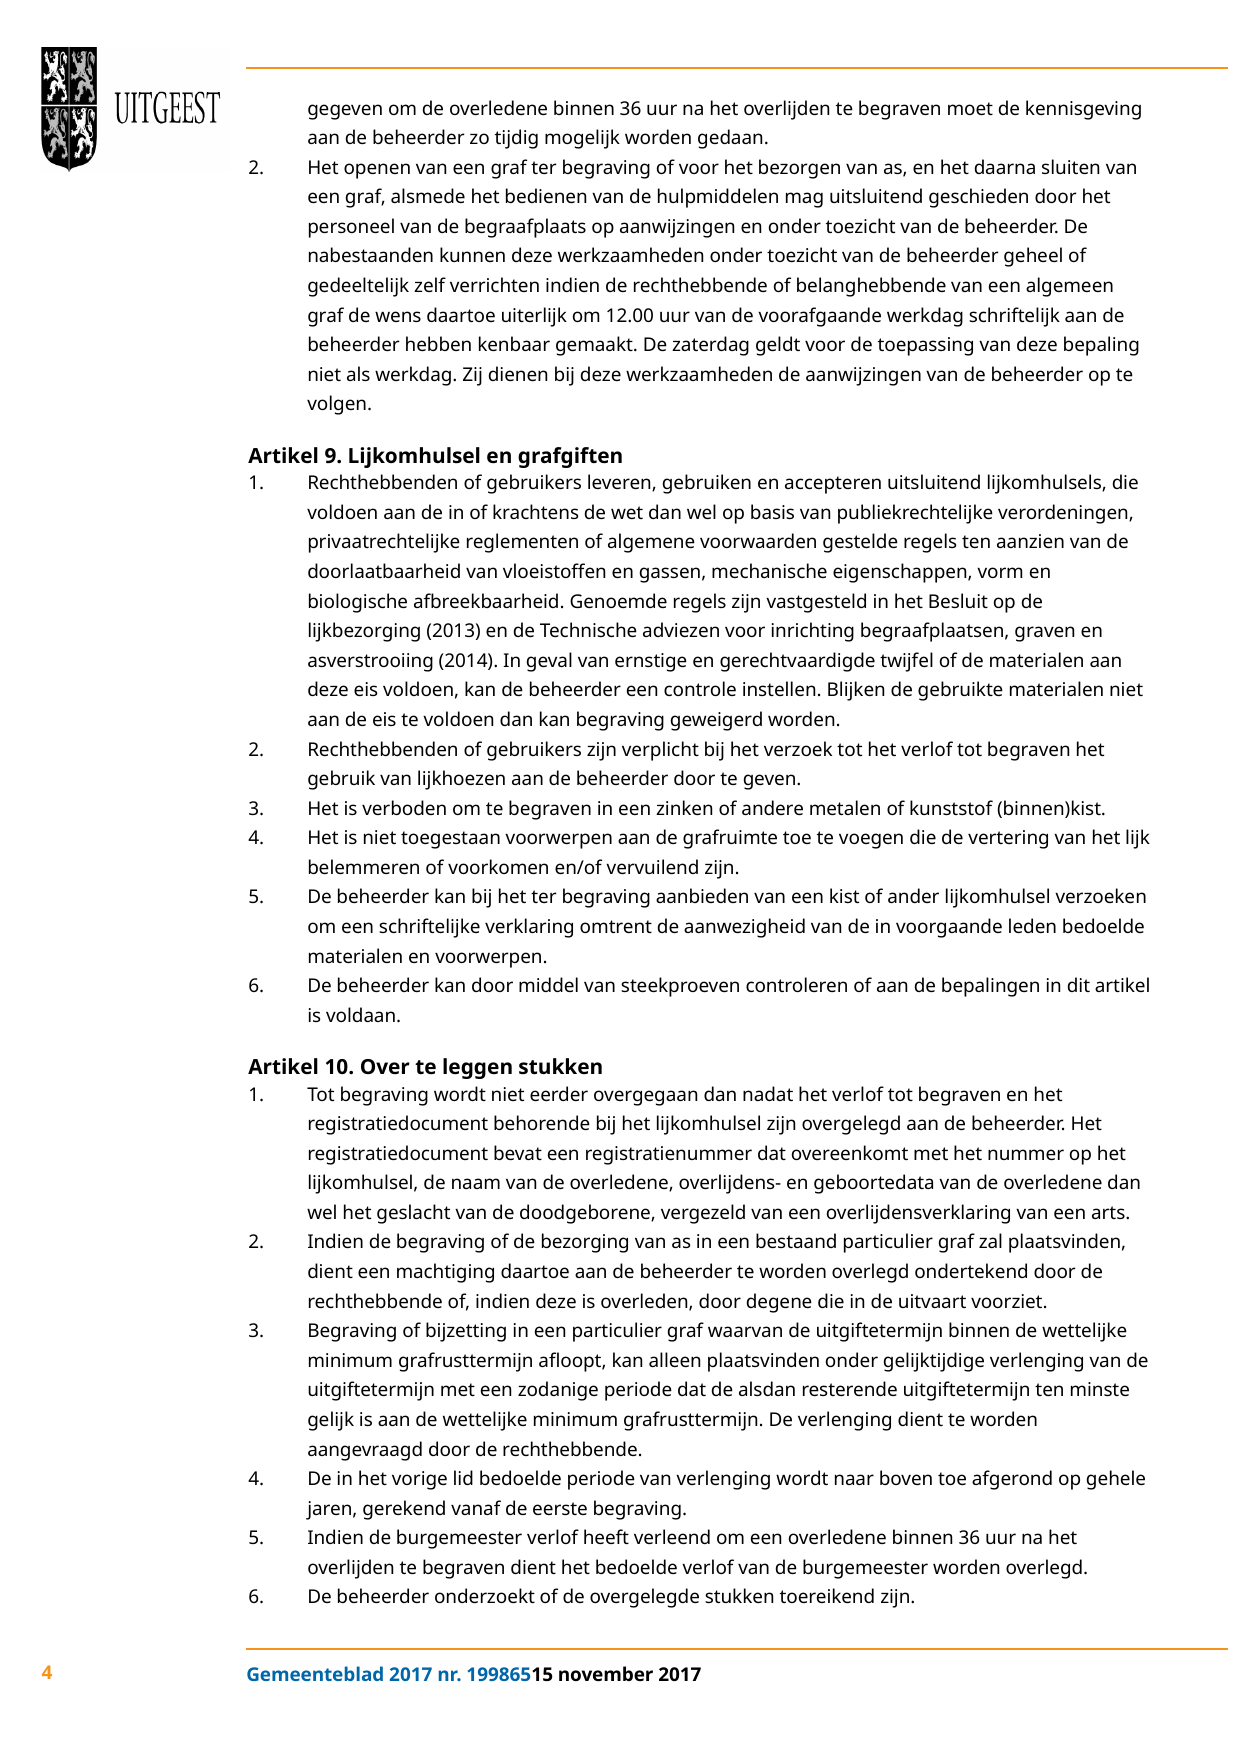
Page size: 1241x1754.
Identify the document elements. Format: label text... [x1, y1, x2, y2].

list Het is niet toegestaan voorwerpen aan de grafruimte toe te voegen die de vertering van het lijk belemmeren of voorkomen en/of vervuilend zijn. [248, 824, 1152, 880]
list Tot begraving wordt niet eerder overgegaan dan nadat het verlof tot begraven en het registratiedocument behorende bij het lijkomhulsel zijn overgelegd aan de beheerder. Het registratiedocument bevat een registratienummer dat overeenkomt met het nummer op het lijkomhulsel, de naam van de overledene, overlijdens- en geboortedata van de overledene dan wel het geslacht van de doodgeborene, vergezeld van een overlijdensverklaring van een arts. [248, 1081, 1152, 1225]
list De beheerder onderzoekt of de overgelegde stukken toereikend zijn. [248, 1584, 1152, 1609]
list Rechthebbenden of gebruikers leveren, gebruiken en accepteren uitsluitend lijkomhulsels, die voldoen aan de in of krachtens de wet dan wel op basis van publiekrechtelijke verordeningen, privaatrechtelijke reglementen of algemene voorwaarden gestelde regels ten aanzien van de doorlaatbaarheid van vloeistoffen en gassen, mechanische eigenschappen, vorm en biologische afbreekbaarheid. Genoemde regels zijn vastgesteld in het Besluit op de lijkbezorging (2013) en de Technische adviezen voor inrichting begraafplaatsen, graven en asverstrooiing (2014). In geval van ernstige en gerechtvaardigde twijfel of de materialen aan deze eis voldoen, kan de beheerder een controle instellen. Blijken de gebruikte materialen niet aan de eis te voldoen dan kan begraving geweigerd worden. [248, 469, 1152, 732]
list Het openen van een graf ter begraving of voor het bezorgen van as, en het daarna sluiten van een graf, alsmede het bedienen van de hulpmiddelen mag uitsluitend geschieden door het personeel van de begraafplaats op aanwijzingen en onder toezicht van de beheerder. De nabestaanden kunnen deze werkzaamheden onder toezicht van de beheerder geheel of gedeeltelijk zelf verrichten indien de rechthebbende of belanghebbende van een algemeen graf de wens daartoe uiterlijk om 12.00 uur van de voorafgaande werkdag schriftelijk aan de beheerder hebben kenbaar gemaakt. De zaterdag geldt voor de toepassing van deze bepaling niet als werkdag. Zij dienen bij deze werkzaamheden de aanwijzingen van de beheerder op te volgen. [248, 154, 1152, 416]
list De beheerder kan bij het ter begraving aanbieden van een kist of ander lijkomhulsel verzoeken om een schriftelijke verklaring omtrent de aanwezigheid van de in voorgaande leden bedoelde materialen en voorwerpen. [248, 884, 1152, 968]
list De beheerder kan door middel van steekproeven controleren of aan de bepalingen in dit artikel is voldaan. [248, 972, 1152, 1028]
list gegeven om de overledene binnen 36 uur na het overlijden te begraven moet de kennisgeving aan de beheerder zo tijdig mogelijk worden gedaan. [248, 95, 1152, 150]
list Het is verboden om te begraven in een zinken of andere metalen of kunststof (binnen)kist. [248, 795, 1152, 821]
list Rechthebbenden of gebruikers zijn verplicht bij het verzoek tot het verlof tot begraven het gebruik van lijkhoezen aan de beheerder door te geven. [248, 736, 1152, 791]
list De in het vorige lid bedoelde periode van verlenging wordt naar boven toe afgerond op gehele jaren, gerekend vanaf de eerste begraving. [248, 1465, 1152, 1521]
text Artikel 9. Lijkomhulsel en grafgiften [248, 441, 1152, 469]
list Indien de burgemeester verlof heeft verleend om een overledene binnen 36 uur na het overlijden te begraven dient het bedoelde verlof van de burgemeester worden overlegd. [248, 1524, 1152, 1580]
list Begraving of bijzetting in een particulier graf waarvan de uitgiftetermijn binnen de wettelijke minimum grafrusttermijn afloopt, kan alleen plaatsvinden onder gelijktijdige verlenging van de uitgiftetermijn met een zodanige periode dat de alsdan resterende uitgiftetermijn ten minste gelijk is aan de wettelijke minimum grafrusttermijn. De verlenging dient te worden aangevraagd door de rechthebbende. [248, 1317, 1152, 1462]
text Artikel 10. Over te leggen stukken [248, 1052, 1152, 1081]
picture [41, 47, 231, 172]
list Indien de begraving of de bezorging van as in een bestaand particulier graf zal plaatsvinden, dient een machtiging daartoe aan de beheerder te worden overlegd ondertekend door de rechthebbende of, indien deze is overleden, door degene die in de uitvaart voorziet. [248, 1229, 1152, 1314]
